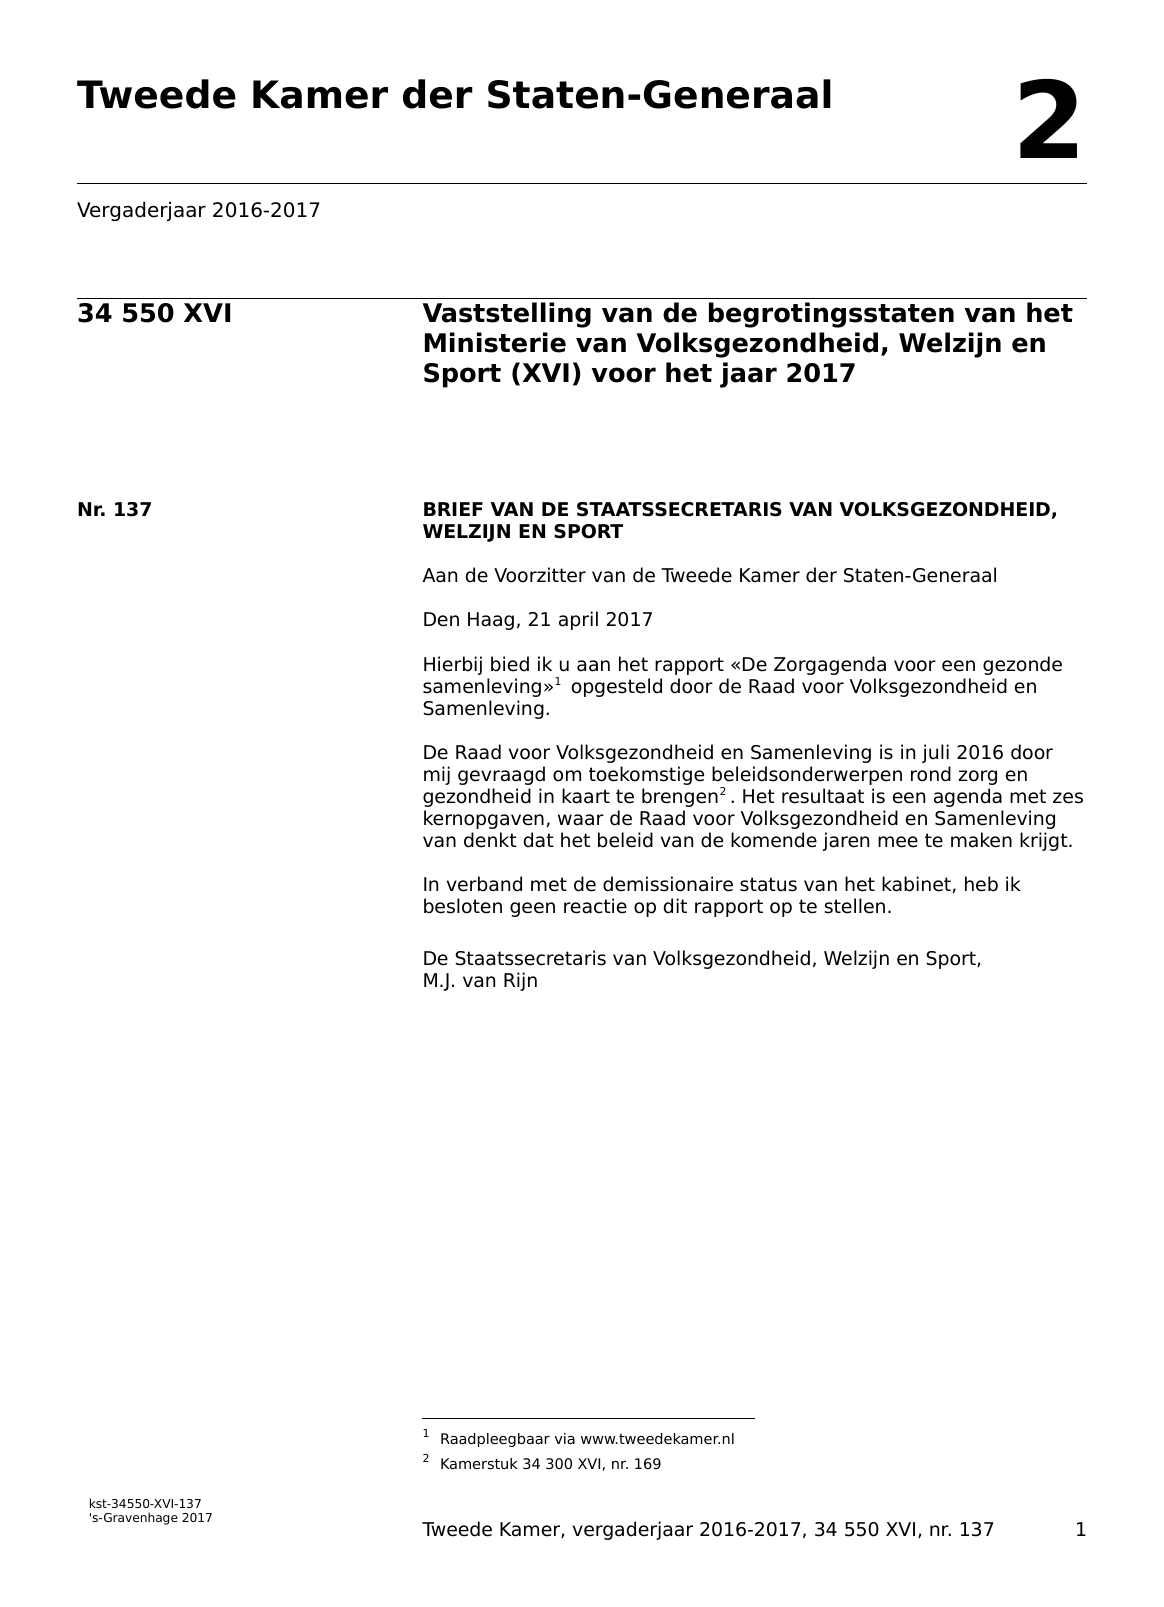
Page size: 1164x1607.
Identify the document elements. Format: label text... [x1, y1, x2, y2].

text Hierbij bied ik u aan het rapport «De Zorgagenda voor een gezonde samenleving» opgesteld door de Raad voor Volksgezondheid en Samenleving. [422, 653, 1087, 719]
table_header Tweede Kamer der Staten-Generaal [77, 59, 886, 183]
subtitle Nr. 137 BRIEF VAN DE STAATSSECRETARIS VAN VOLKSGEZONDHEID, WELZIJN EN SPORT [77, 499, 1087, 543]
text Aan de Voorzitter van de Tweede Kamer der Staten-Generaal [422, 565, 1087, 587]
text Den Haag, 21 april 2017 [422, 609, 1087, 631]
text De Raad voor Volksgezondheid en Samenleving is in juli 2016 door mij gevraagd om toekomstige beleidsonderwerpen rond zorg en gezondheid in kaart te brengen. Het resultaat is een agenda met zes kernopgaven, waar de Raad voor Volksgezondheid en Samenleving van denkt dat het beleid van de komende jaren mee te maken krijgt. [422, 742, 1087, 852]
text Raadpleegbaar via www.tweedekamer.nl [422, 1427, 1087, 1449]
text De Staatssecretaris van Volksgezondheid, Welzijn en Sport, M.J. van Rijn [422, 948, 1087, 992]
text In verband met de demissionaire status van het kabinet, heb ik besloten geen reactie op dit rapport op te stellen. [422, 874, 1087, 918]
text kst-34550-XVI-137 [88, 1497, 323, 1511]
text Kamerstuk 34 300 XVI, nr. 169 [422, 1452, 1087, 1474]
subtitle 34 550 XVI Vaststelling van de begrotingsstaten van het Ministerie van Volksgezondheid, Welzijn en Sport (XVI) voor het jaar 2017 [77, 299, 1087, 388]
table_header 2 [886, 59, 1087, 183]
text 's-Gravenhage 2017 [88, 1511, 323, 1525]
table_cell Vergaderjaar 2016-2017 [77, 184, 1087, 298]
